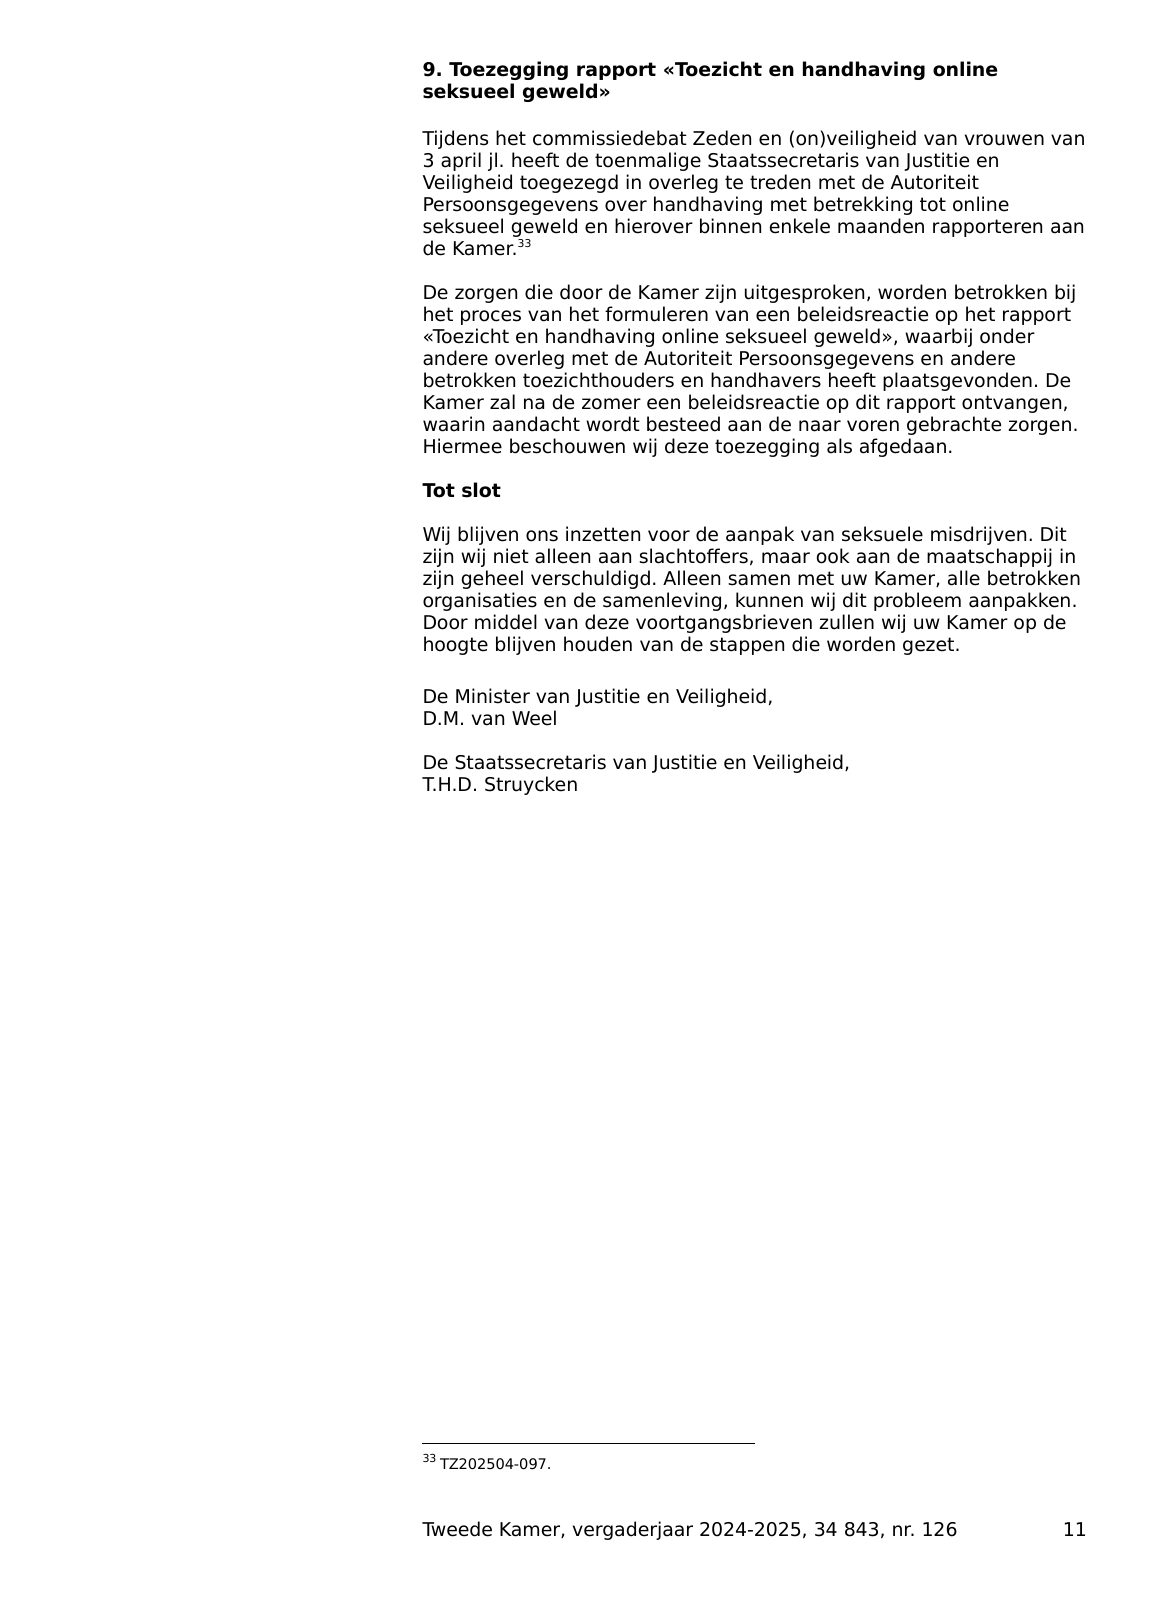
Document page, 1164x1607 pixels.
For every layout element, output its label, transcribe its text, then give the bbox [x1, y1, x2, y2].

subtitle 9. Toezegging rapport «Toezicht en handhaving online seksueel geweld» [422, 59, 1087, 103]
subtitle Tot slot [422, 480, 1087, 502]
text Wij blijven ons inzetten voor de aanpak van seksuele misdrijven. Dit zijn wij niet alleen aan slachtoffers, maar ook aan de maatschappij in zijn geheel verschuldigd. Alleen samen met uw Kamer, alle betrokken organisaties en de samenleving, kunnen wij dit probleem aanpakken. Door middel van deze voortgangsbrieven zullen wij uw Kamer op de hoogte blijven houden van de stappen die worden gezet. [422, 524, 1087, 656]
text Tijdens het commissiedebat Zeden en (on)veiligheid van vrouwen van 3 april jl. heeft de toenmalige Staatssecretaris van Justitie en Veiligheid toegezegd in overleg te treden met de Autoriteit Persoonsgegevens over handhaving met betrekking tot online seksueel geweld en hierover binnen enkele maanden rapporteren aan de Kamer. [422, 128, 1087, 260]
text De zorgen die door de Kamer zijn uitgesproken, worden betrokken bij het proces van het formuleren van een beleidsreactie op het rapport «Toezicht en handhaving online seksueel geweld», waarbij onder andere overleg met de Autoriteit Persoonsgegevens en andere betrokken toezichthouders en handhavers heeft plaatsgevonden. De Kamer zal na de zomer een beleidsreactie op dit rapport ontvangen, waarin aandacht wordt besteed aan de naar voren gebrachte zorgen. Hiermee beschouwen wij deze toezegging als afgedaan. [422, 282, 1087, 458]
text TZ202504-097. [422, 1452, 1087, 1474]
text De Minister van Justitie en Veiligheid, D.M. van Weel [422, 686, 1087, 730]
text De Staatssecretaris van Justitie en Veiligheid, T.H.D. Struycken [422, 752, 1087, 796]
